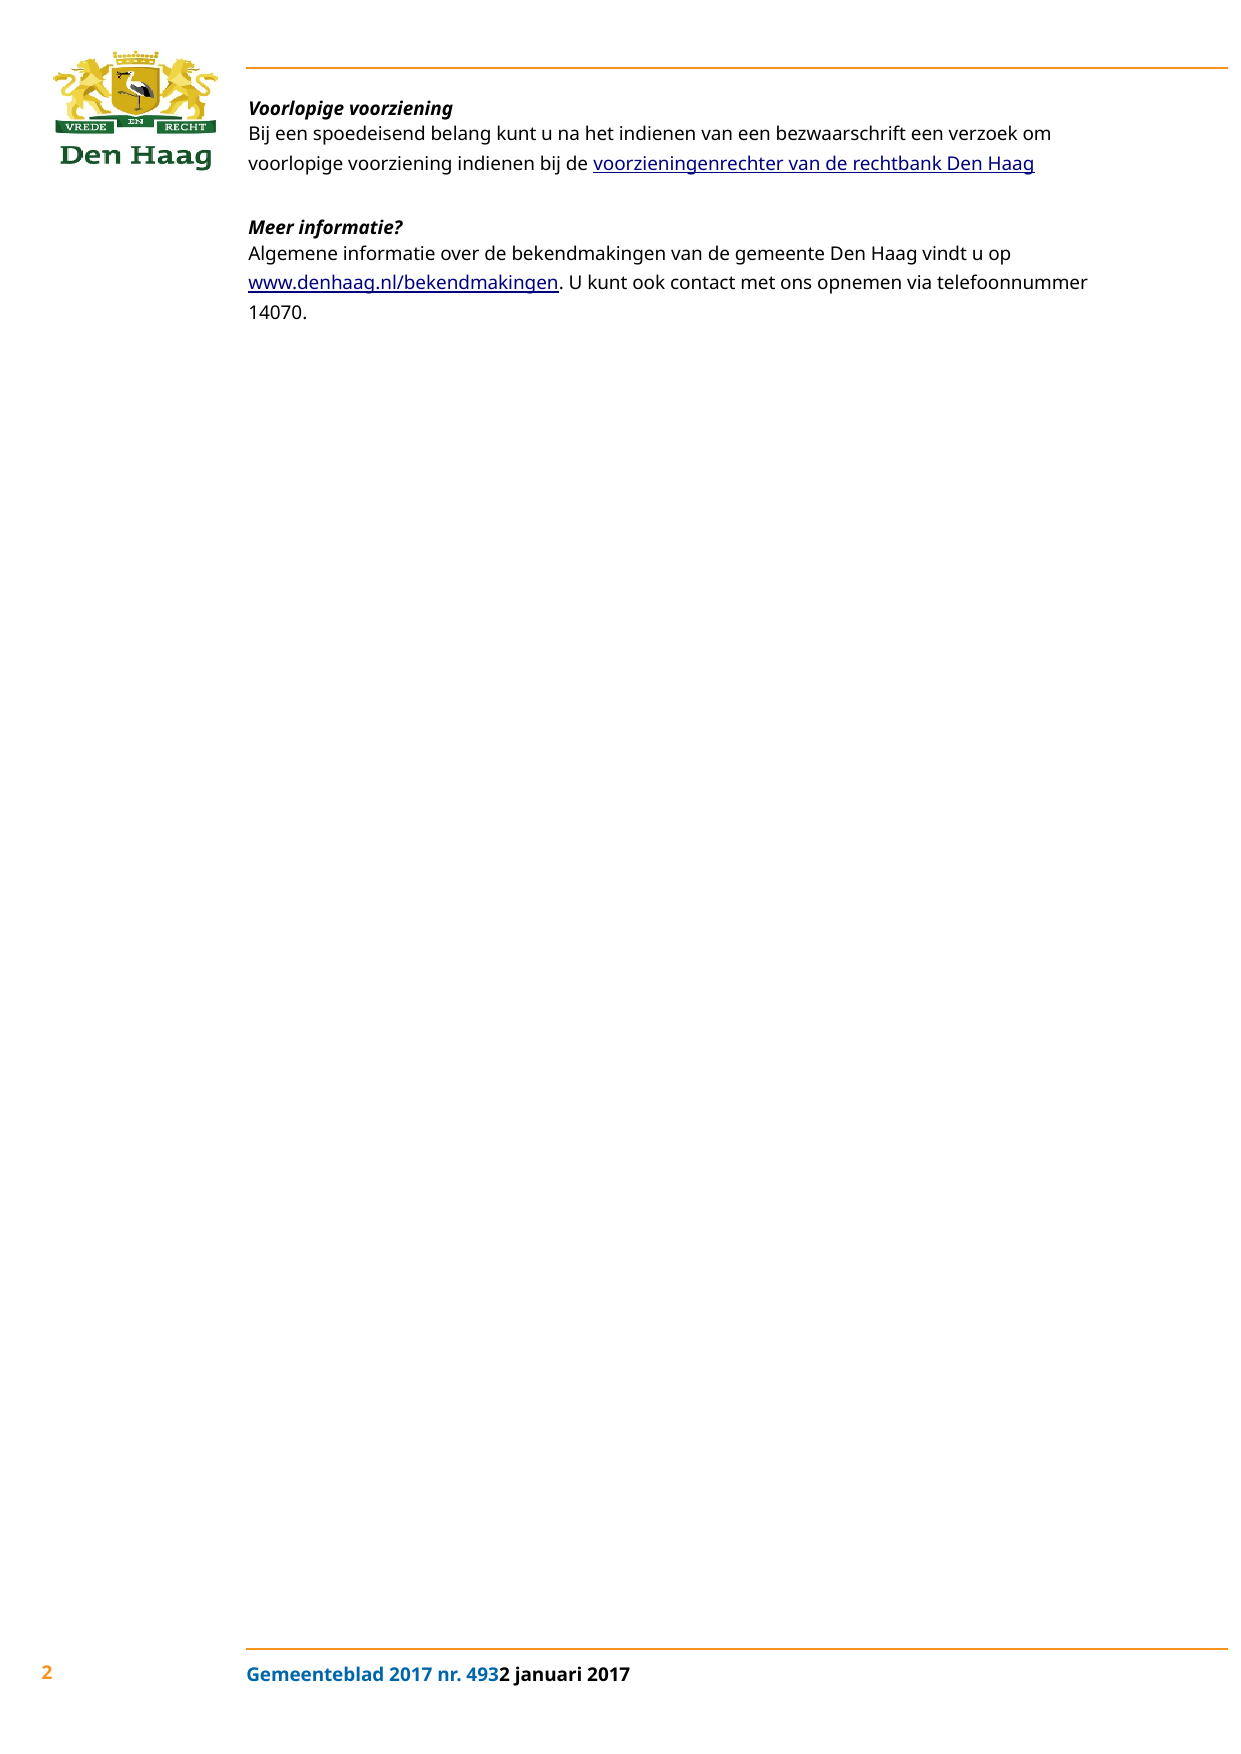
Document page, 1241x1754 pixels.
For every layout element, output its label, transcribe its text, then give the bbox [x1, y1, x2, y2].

text Algemene informatie over de bekendmakingen van de gemeente Den Haag vindt u op www.denhaag.nl/bekendmakingen. U kunt ook contact met ons opnemen via telefoonnummer 14070. [248, 240, 1152, 325]
picture [41, 47, 231, 172]
text Bij een spoedeisend belang kunt u na het indienen van een bezwaarschrift een verzoek om voorlopige voorziening indienen bij de voorzieningenrechter van de rechtbank Den Haag [248, 121, 1152, 176]
text Meer informatie? [248, 214, 1152, 240]
text Voorlopige voorziening [248, 95, 1152, 121]
